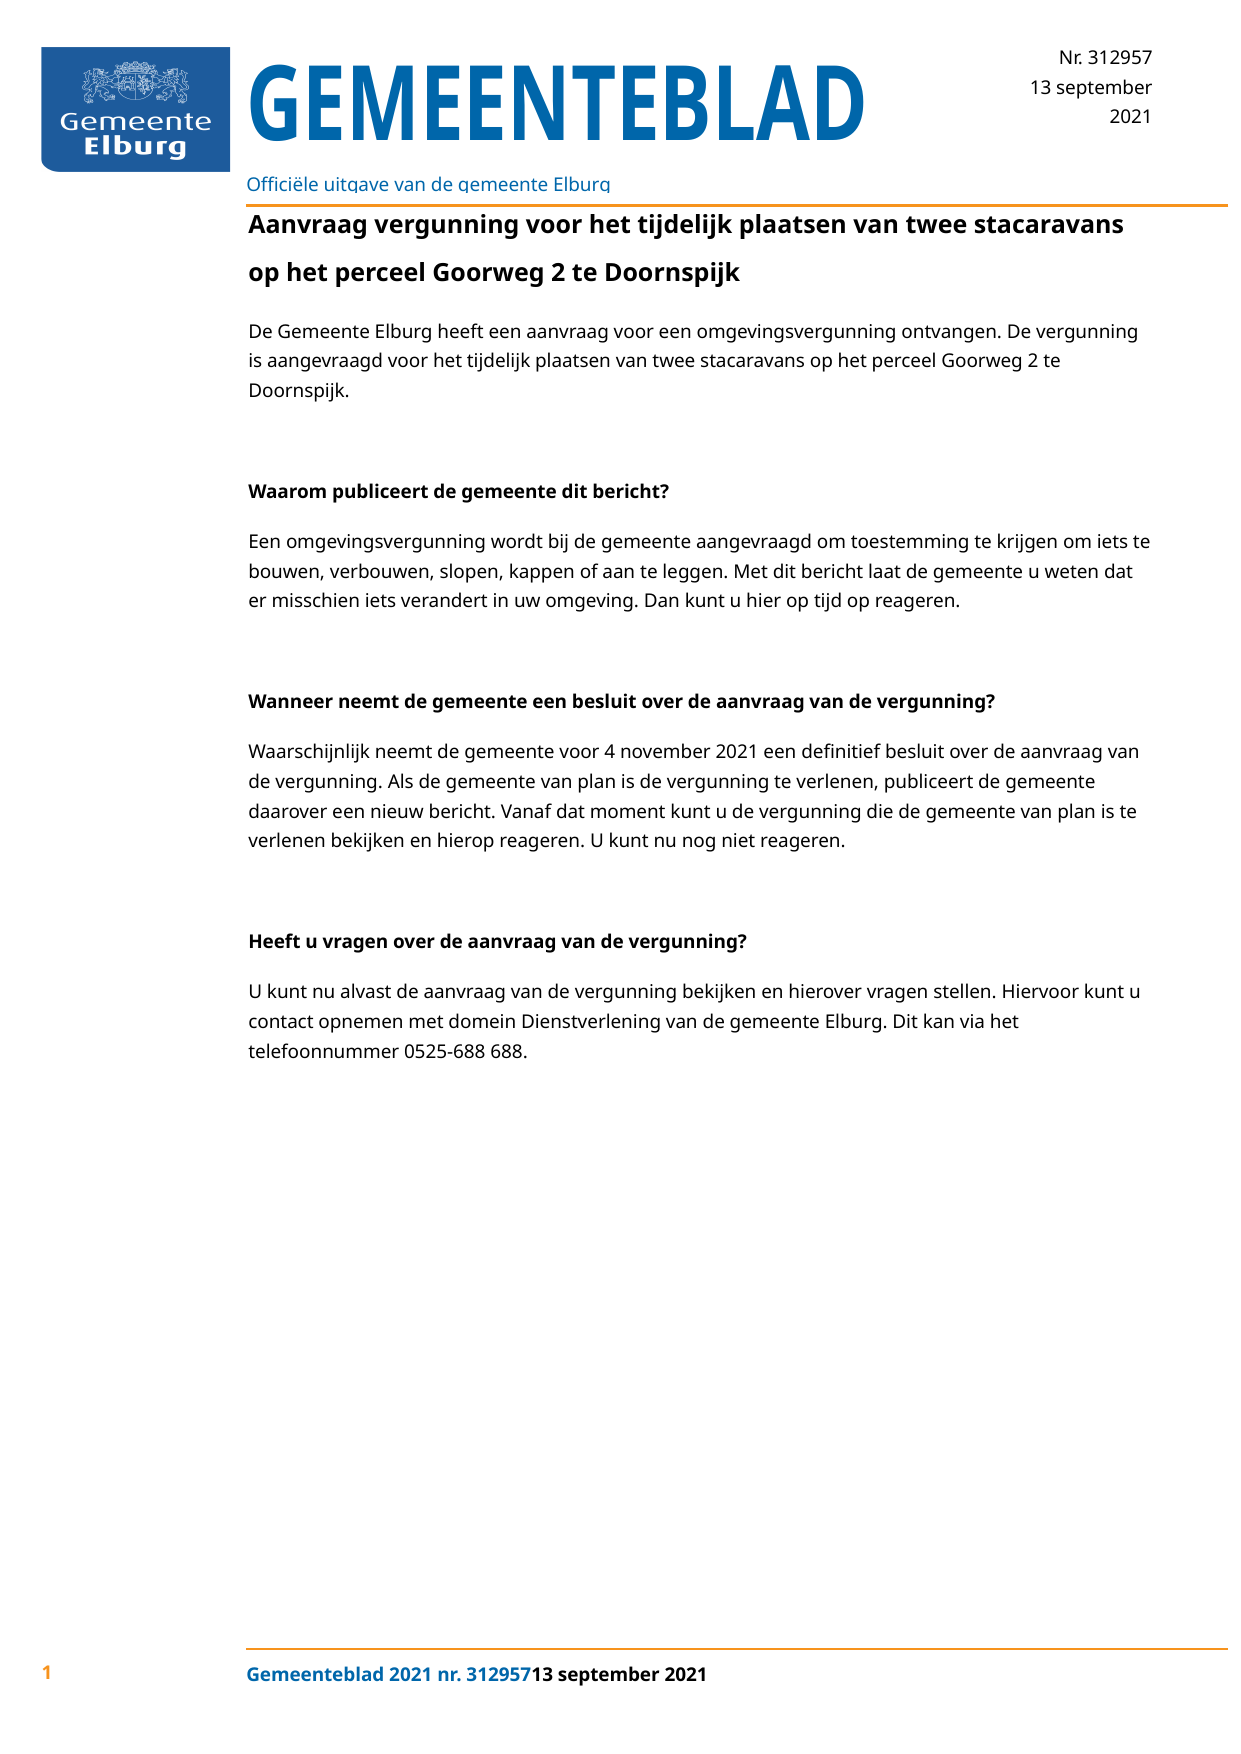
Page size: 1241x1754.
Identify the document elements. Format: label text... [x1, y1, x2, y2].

text Aanvraag vergunning voor het tijdelijk plaatsen van twee stacaravans op het perceel Goorweg 2 te Doornspijk [248, 207, 1152, 288]
text De Gemeente Elburg heeft een aanvraag voor een omgevingsvergunning ontvangen. De vergunning is aangevraagd voor het tijdelijk plaatsen van twee stacaravans op het perceel Goorweg 2 te Doornspijk. [248, 318, 1152, 403]
picture [41, 47, 231, 172]
text U kunt nu alvast de aanvraag van de vergunning bekijken en hierover vragen stellen. Hiervoor kunt u contact opnemen met domein Dienstverlening van de gemeente Elburg. Dit kan via het telefoonnummer 0525-688 688. [248, 979, 1152, 1064]
text Heeft u vragen over de aanvraag van de vergunning? [248, 928, 1152, 954]
text Wanneer neemt de gemeente een besluit over de aanvraag van de vergunning? [248, 688, 1152, 714]
text Een omgevingsvergunning wordt bij de gemeente aangevraagd om toestemming te krijgen om iets te bouwen, verbouwen, slopen, kappen of aan te leggen. Met dit bericht laat de gemeente u weten dat er misschien iets verandert in uw omgeving. Dan kunt u hier op tijd op reageren. [248, 528, 1152, 613]
text Waarschijnlijk neemt de gemeente voor 4 november 2021 een definitief besluit over de aanvraag van de vergunning. Als de gemeente van plan is de vergunning te verlenen, publiceert de gemeente daarover een nieuw bericht. Vanaf dat moment kunt u de vergunning die de gemeente van plan is te verlenen bekijken en hierop reageren. U kunt nu nog niet reageren. [248, 739, 1152, 853]
text Waarom publiceert de gemeente dit bericht? [248, 478, 1152, 504]
